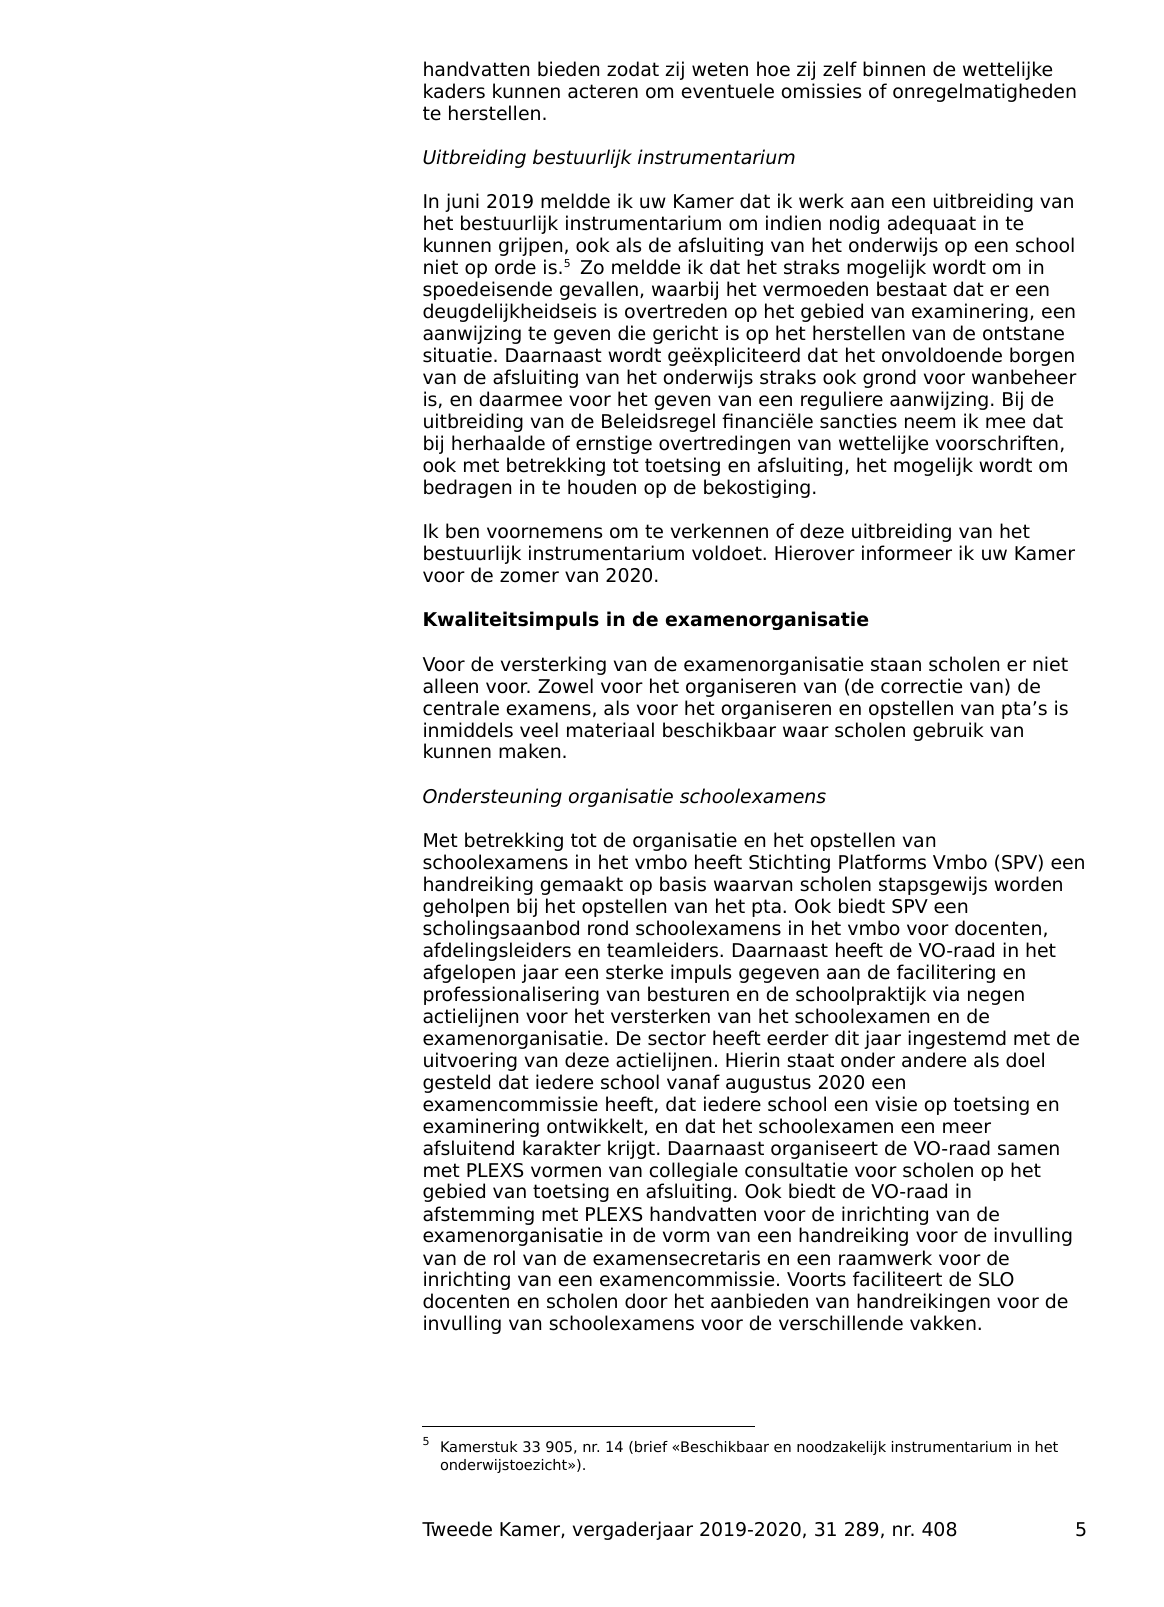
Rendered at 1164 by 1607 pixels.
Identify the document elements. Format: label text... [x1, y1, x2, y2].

text In juni 2019 meldde ik uw Kamer dat ik werk aan een uitbreiding van het bestuurlijk instrumentarium om indien nodig adequaat in te kunnen grijpen, ook als de afsluiting van het onderwijs op een school niet op orde is. Zo meldde ik dat het straks mogelijk wordt om in spoedeisende gevallen, waarbij het vermoeden bestaat dat er een deugdelijkheidseis is overtreden op het gebied van examinering, een aanwijzing te geven die gericht is op het herstellen van de ontstane situatie. Daarnaast wordt geëxpliciteerd dat het onvoldoende borgen van de afsluiting van het onderwijs straks ook grond voor wanbeheer is, en daarmee voor het geven van een reguliere aanwijzing. Bij de uitbreiding van de Beleidsregel financiële sancties neem ik mee dat bij herhaalde of ernstige overtredingen van wettelijke voorschriften, ook met betrekking tot toetsing en afsluiting, het mogelijk wordt om bedragen in te houden op de bekostiging. [422, 191, 1087, 499]
text Ik ben voornemens om te verkennen of deze uitbreiding van het bestuurlijk instrumentarium voldoet. Hierover informeer ik uw Kamer voor de zomer van 2020. [422, 521, 1087, 587]
text handvatten bieden zodat zij weten hoe zij zelf binnen de wettelijke kaders kunnen acteren om eventuele omissies of onregelmatigheden te herstellen. [422, 59, 1087, 125]
subtitle Kwaliteitsimpuls in de examenorganisatie [422, 609, 1087, 631]
text Met betrekking tot de organisatie en het opstellen van schoolexamens in het vmbo heeft Stichting Platforms Vmbo (SPV) een handreiking gemaakt op basis waarvan scholen stapsgewijs worden geholpen bij het opstellen van het pta. Ook biedt SPV een scholingsaanbod rond schoolexamens in het vmbo voor docenten, afdelingsleiders en teamleiders. Daarnaast heeft de VO-raad in het afgelopen jaar een sterke impuls gegeven aan de facilitering en professionalisering van besturen en de schoolpraktijk via negen actielijnen voor het versterken van het schoolexamen en de examenorganisatie. De sector heeft eerder dit jaar ingestemd met de uitvoering van deze actielijnen. Hierin staat onder andere als doel gesteld dat iedere school vanaf augustus 2020 een examencommissie heeft, dat iedere school een visie op toetsing en examinering ontwikkelt, en dat het schoolexamen een meer afsluitend karakter krijgt. Daarnaast organiseert de VO-raad samen met PLEXS vormen van collegiale consultatie voor scholen op het gebied van toetsing en afsluiting. Ook biedt de VO-raad in afstemming met PLEXS handvatten voor de inrichting van de examenorganisatie in de vorm van een handreiking voor de invulling van de rol van de examensecretaris en een raamwerk voor de inrichting van een examencommissie. Voorts faciliteert de SLO docenten en scholen door het aanbieden van handreikingen voor de invulling van schoolexamens voor de verschillende vakken. [422, 830, 1087, 1335]
text Kamerstuk 33 905, nr. 14 (brief «Beschikbaar en noodzakelijk instrumentarium in het onderwijstoezicht»). [422, 1435, 1087, 1474]
subtitle Uitbreiding bestuurlijk instrumentarium [422, 147, 1087, 169]
text Voor de versterking van de examenorganisatie staan scholen er niet alleen voor. Zowel voor het organiseren van (de correctie van) de centrale examens, als voor het organiseren en opstellen van pta’s is inmiddels veel materiaal beschikbaar waar scholen gebruik van kunnen maken. [422, 653, 1087, 763]
subtitle Ondersteuning organisatie schoolexamens [422, 786, 1087, 808]
